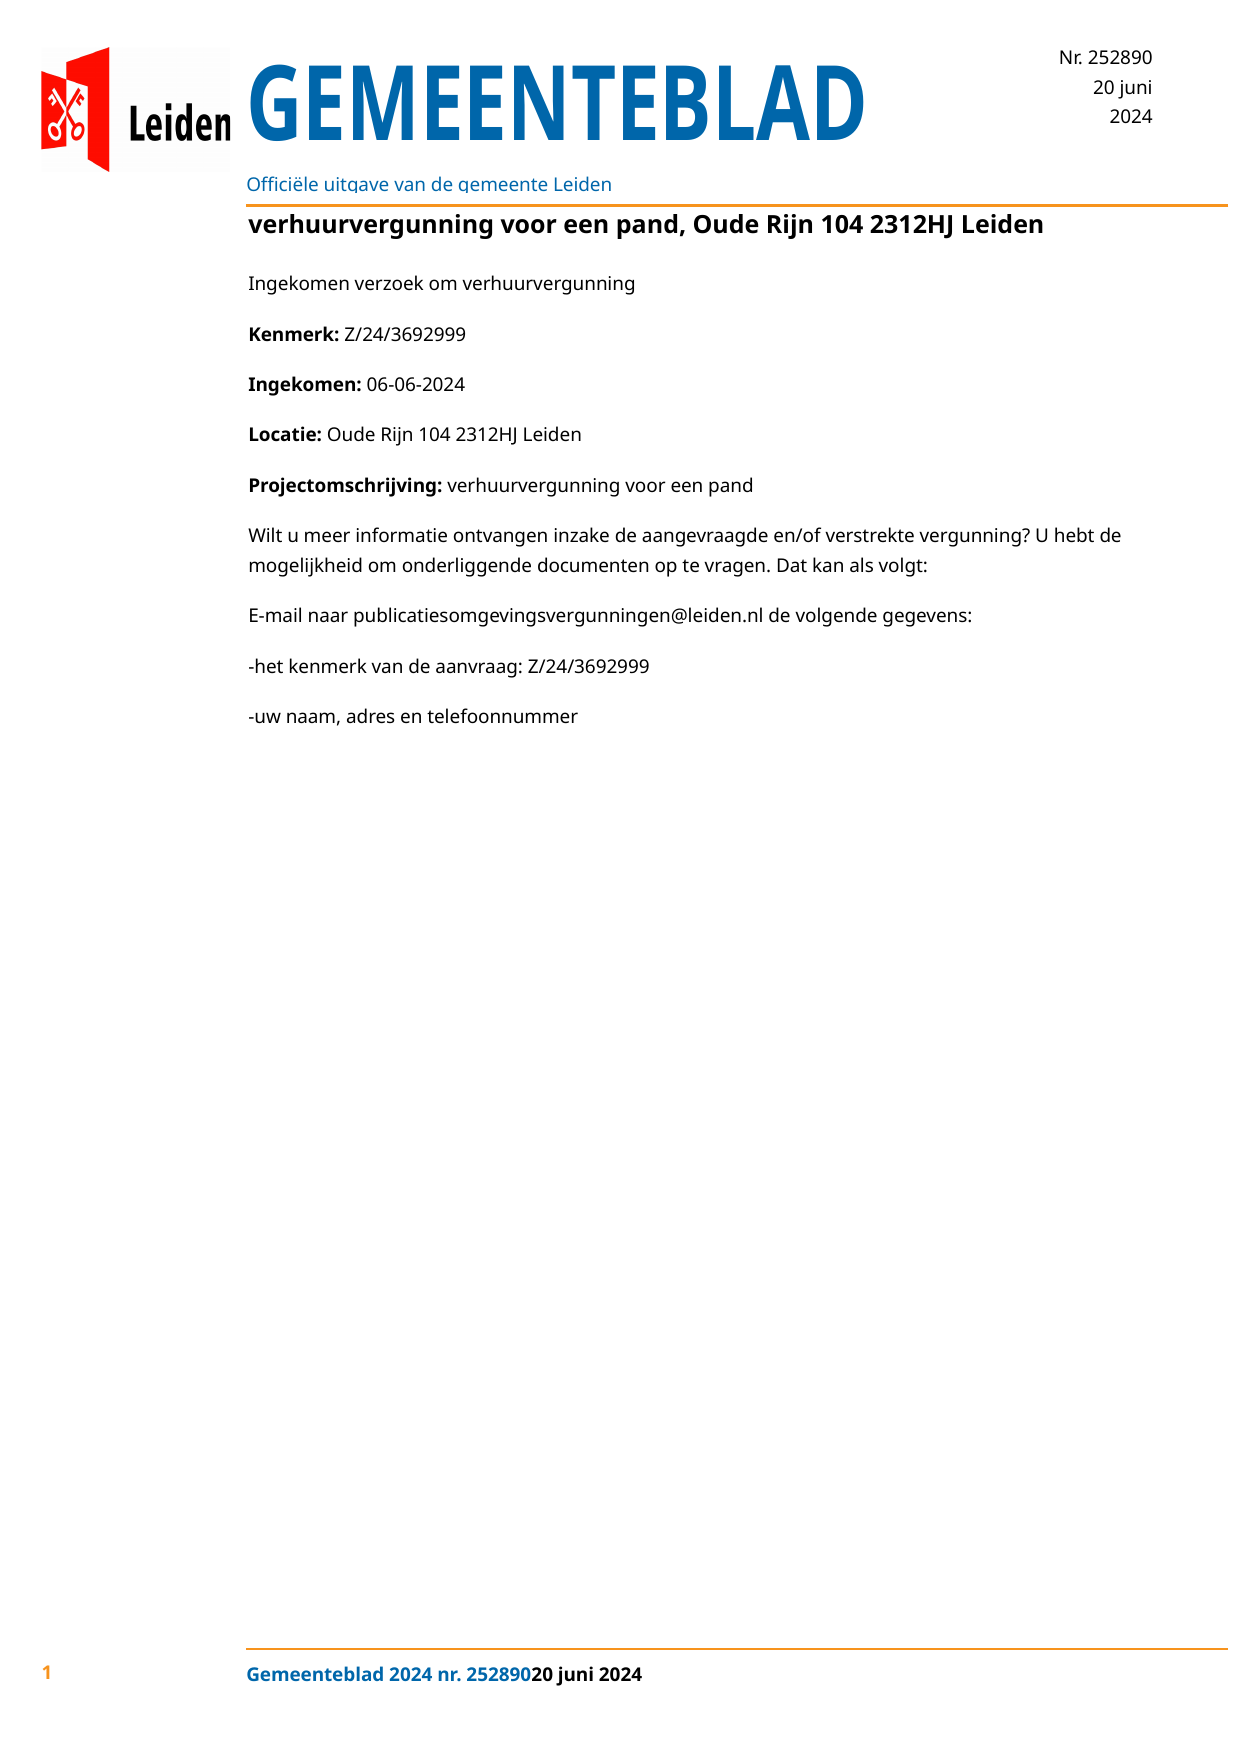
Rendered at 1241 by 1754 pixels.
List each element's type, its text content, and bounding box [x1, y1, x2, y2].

text Locatie: Oude Rijn 104 2312HJ Leiden [248, 422, 1152, 447]
text verhuurvergunning voor een pand, Oude Rijn 104 2312HJ Leiden [248, 207, 1152, 241]
text E-mail naar publicatiesomgevingsvergunningen@leiden.nl de volgende gegevens: [248, 602, 1152, 628]
text -het kenmerk van de aanvraag: Z/24/3692999 [248, 653, 1152, 678]
text Ingekomen verzoek om verhuurvergunning [248, 270, 1152, 296]
text -uw naam, adres en telefoonnummer [248, 703, 1152, 729]
text Projectomschrijving: verhuurvergunning voor een pand [248, 472, 1152, 498]
text Kenmerk: Z/24/3692999 [248, 321, 1152, 346]
text Wilt u meer informatie ontvangen inzake de aangevraagde en/of verstrekte vergunning? U hebt de mogelijkheid om onderliggende documenten op te vragen. Dat kan als volgt: [248, 522, 1152, 578]
text Ingekomen: 06-06-2024 [248, 371, 1152, 397]
picture [41, 47, 231, 172]
